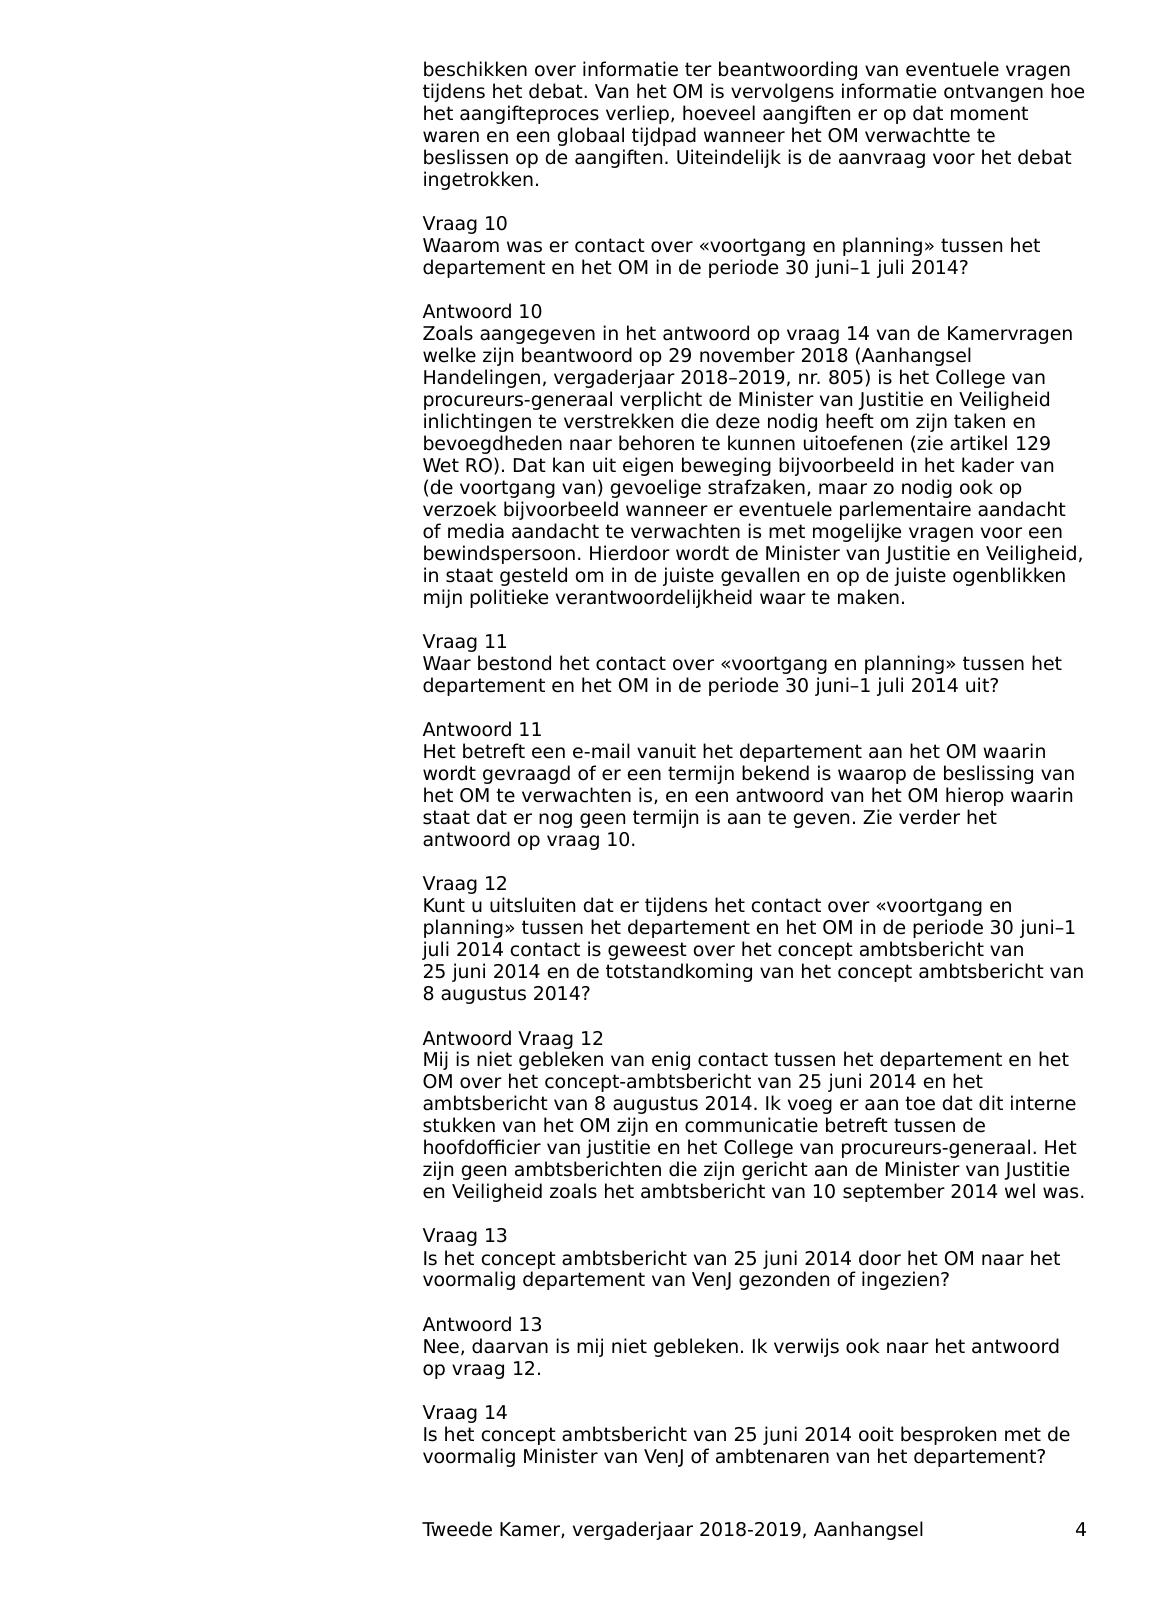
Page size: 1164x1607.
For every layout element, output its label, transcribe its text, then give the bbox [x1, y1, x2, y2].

text Antwoord Vraag 12 [422, 1027, 1087, 1049]
text Vraag 12 [422, 873, 1087, 895]
text Antwoord 11 [422, 719, 1087, 741]
text Nee, daarvan is mij niet gebleken. Ik verwijs ook naar het antwoord op vraag 12. [422, 1336, 1087, 1379]
text Kunt u uitsluiten dat er tijdens het contact over «voortgang en planning» tussen het departement en het OM in de periode 30 juni–1 juli 2014 contact is geweest over het concept ambtsbericht van 25 juni 2014 en de totstandkoming van het concept ambtsbericht van 8 augustus 2014? [422, 895, 1087, 1005]
text Antwoord 10 [422, 301, 1087, 323]
text Vraag 13 [422, 1225, 1087, 1247]
text Waar bestond het contact over «voortgang en planning» tussen het departement en het OM in de periode 30 juni–1 juli 2014 uit? [422, 653, 1087, 697]
text Zoals aangegeven in het antwoord op vraag 14 van de Kamervragen welke zijn beantwoord op 29 november 2018 (Aanhangsel Handelingen, vergaderjaar 2018–2019, nr. 805) is het College van procureurs-generaal verplicht de Minister van Justitie en Veiligheid inlichtingen te verstrekken die deze nodig heeft om zijn taken en bevoegdheden naar behoren te kunnen uitoefenen (zie artikel 129 Wet RO). Dat kan uit eigen beweging bijvoorbeeld in het kader van (de voortgang van) gevoelige strafzaken, maar zo nodig ook op verzoek bijvoorbeeld wanneer er eventuele parlementaire aandacht of media aandacht te verwachten is met mogelijke vragen voor een bewindspersoon. Hierdoor wordt de Minister van Justitie en Veiligheid, in staat gesteld om in de juiste gevallen en op de juiste ogenblikken mijn politieke verantwoordelijkheid waar te maken. [422, 323, 1087, 609]
text Mij is niet gebleken van enig contact tussen het departement en het OM over het concept-ambtsbericht van 25 juni 2014 en het ambtsbericht van 8 augustus 2014. Ik voeg er aan toe dat dit interne stukken van het OM zijn en communicatie betreft tussen de hoofdofficier van justitie en het College van procureurs-generaal. Het zijn geen ambtsberichten die zijn gericht aan de Minister van Justitie en Veiligheid zoals het ambtsbericht van 10 september 2014 wel was. [422, 1049, 1087, 1203]
text Waarom was er contact over «voortgang en planning» tussen het departement en het OM in de periode 30 juni–1 juli 2014? [422, 235, 1087, 279]
text Is het concept ambtsbericht van 25 juni 2014 door het OM naar het voormalig departement van VenJ gezonden of ingezien? [422, 1247, 1087, 1291]
text Is het concept ambtsbericht van 25 juni 2014 ooit besproken met de voormalig Minister van VenJ of ambtenaren van het departement? [422, 1424, 1087, 1468]
text beschikken over informatie ter beantwoording van eventuele vragen tijdens het debat. Van het OM is vervolgens informatie ontvangen hoe het aangifteproces verliep, hoeveel aangiften er op dat moment waren en een globaal tijdpad wanneer het OM verwachtte te beslissen op de aangiften. Uiteindelijk is de aanvraag voor het debat ingetrokken. [422, 59, 1087, 191]
text Vraag 14 [422, 1402, 1087, 1424]
text Antwoord 13 [422, 1313, 1087, 1336]
text Vraag 10 [422, 213, 1087, 235]
text Het betreft een e-mail vanuit het departement aan het OM waarin wordt gevraagd of er een termijn bekend is waarop de beslissing van het OM te verwachten is, en een antwoord van het OM hierop waarin staat dat er nog geen termijn is aan te geven. Zie verder het antwoord op vraag 10. [422, 741, 1087, 851]
text Vraag 11 [422, 631, 1087, 653]
